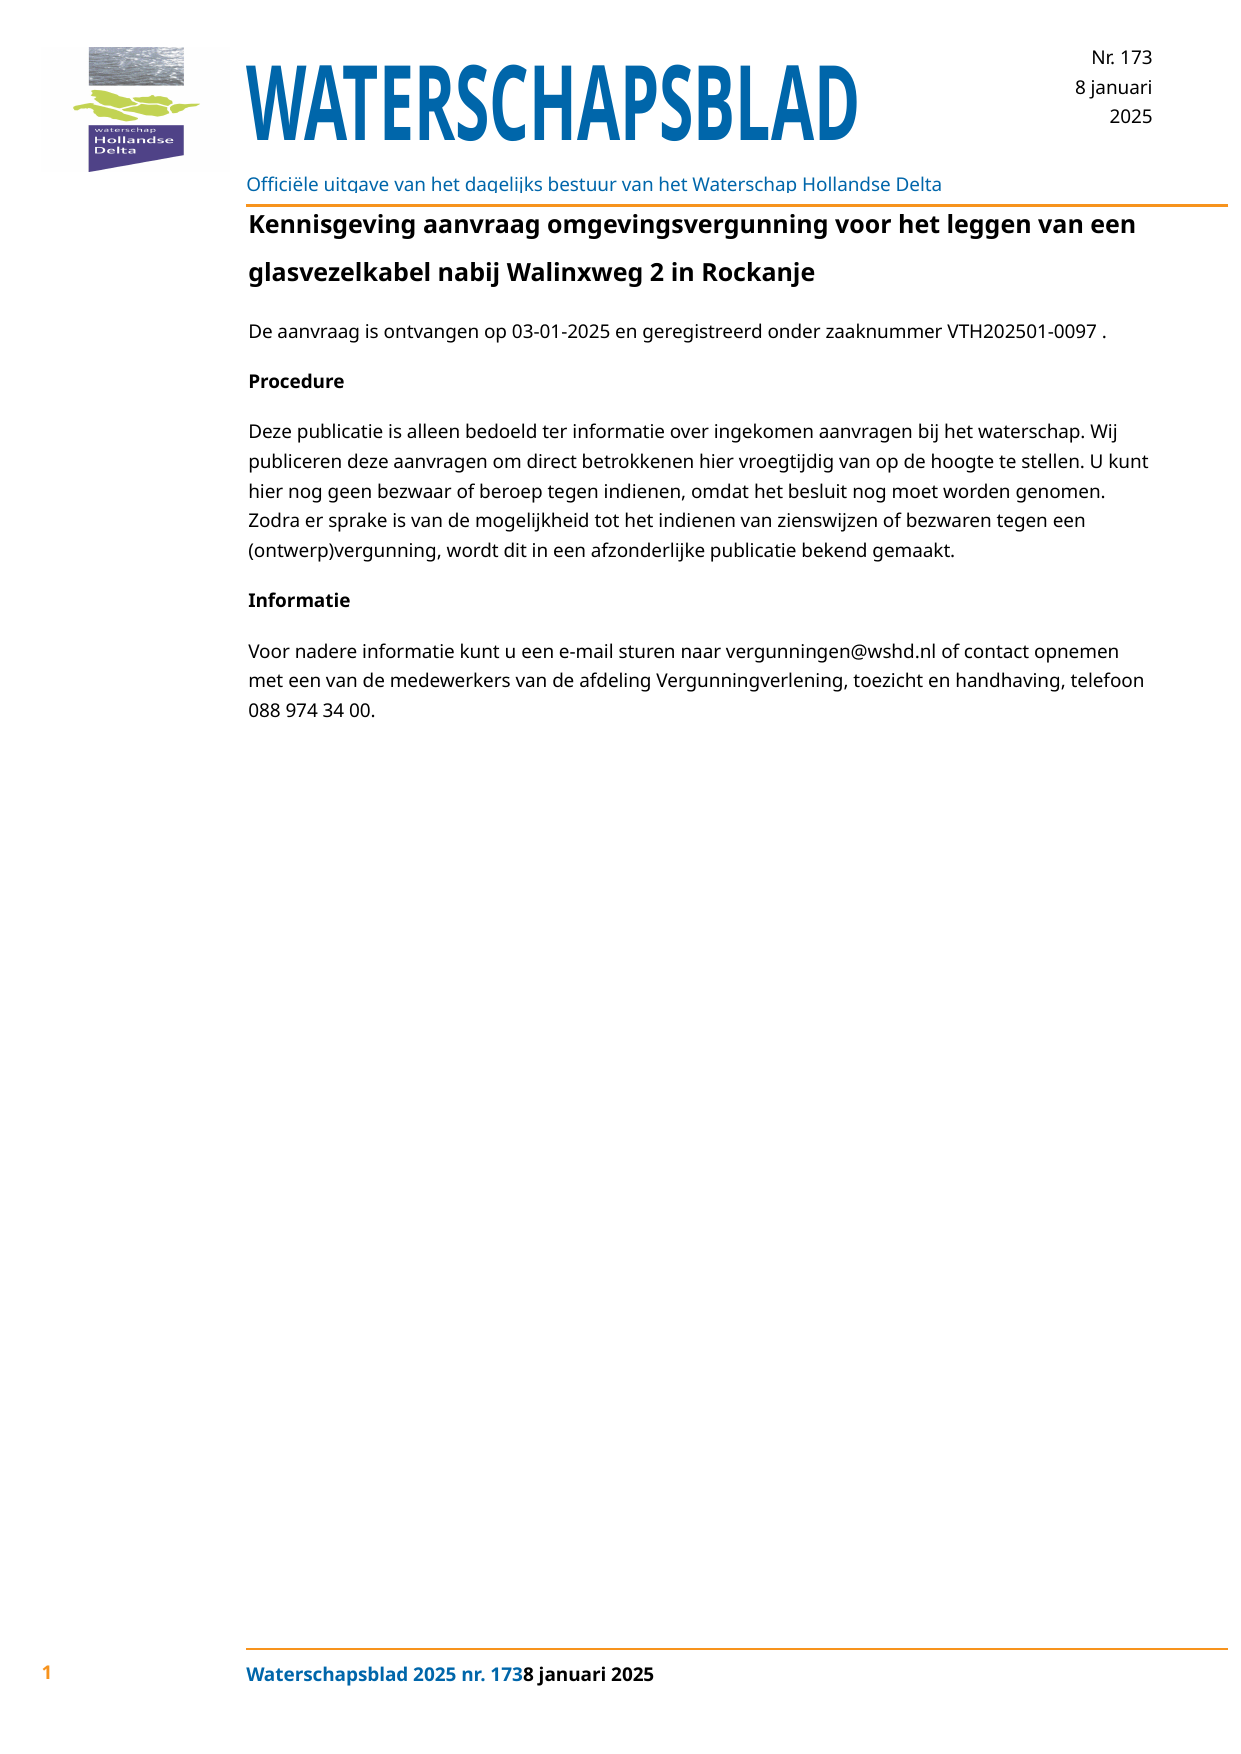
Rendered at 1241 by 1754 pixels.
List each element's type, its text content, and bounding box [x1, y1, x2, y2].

text Kennisgeving aanvraag omgevingsvergunning voor het leggen van een glasvezelkabel nabij Walinxweg 2 in Rockanje [248, 207, 1152, 288]
picture [41, 47, 231, 172]
text Procedure [248, 368, 1152, 394]
text Deze publicatie is alleen bedoeld ter informatie over ingekomen aanvragen bij het waterschap. Wij publiceren deze aanvragen om direct betrokkenen hier vroegtijdig van op de hoogte te stellen. U kunt hier nog geen bezwaar of beroep tegen indienen, omdat het besluit nog moet worden genomen. Zodra er sprake is van de mogelijkheid tot het indienen van zienswijzen of bezwaren tegen een (ontwerp)vergunning, wordt dit in een afzonderlijke publicatie bekend gemaakt. [248, 419, 1152, 563]
text De aanvraag is ontvangen op 03-01-2025 en geregistreerd onder zaaknummer VTH202501-0097 . [248, 318, 1152, 344]
text Voor nadere informatie kunt u een e-mail sturen naar vergunningen@wshd.nl of contact opnemen met een van de medewerkers van de afdeling Vergunningverlening, toezicht en handhaving, telefoon 088 974 34 00. [248, 638, 1152, 723]
text Informatie [248, 587, 1152, 613]
